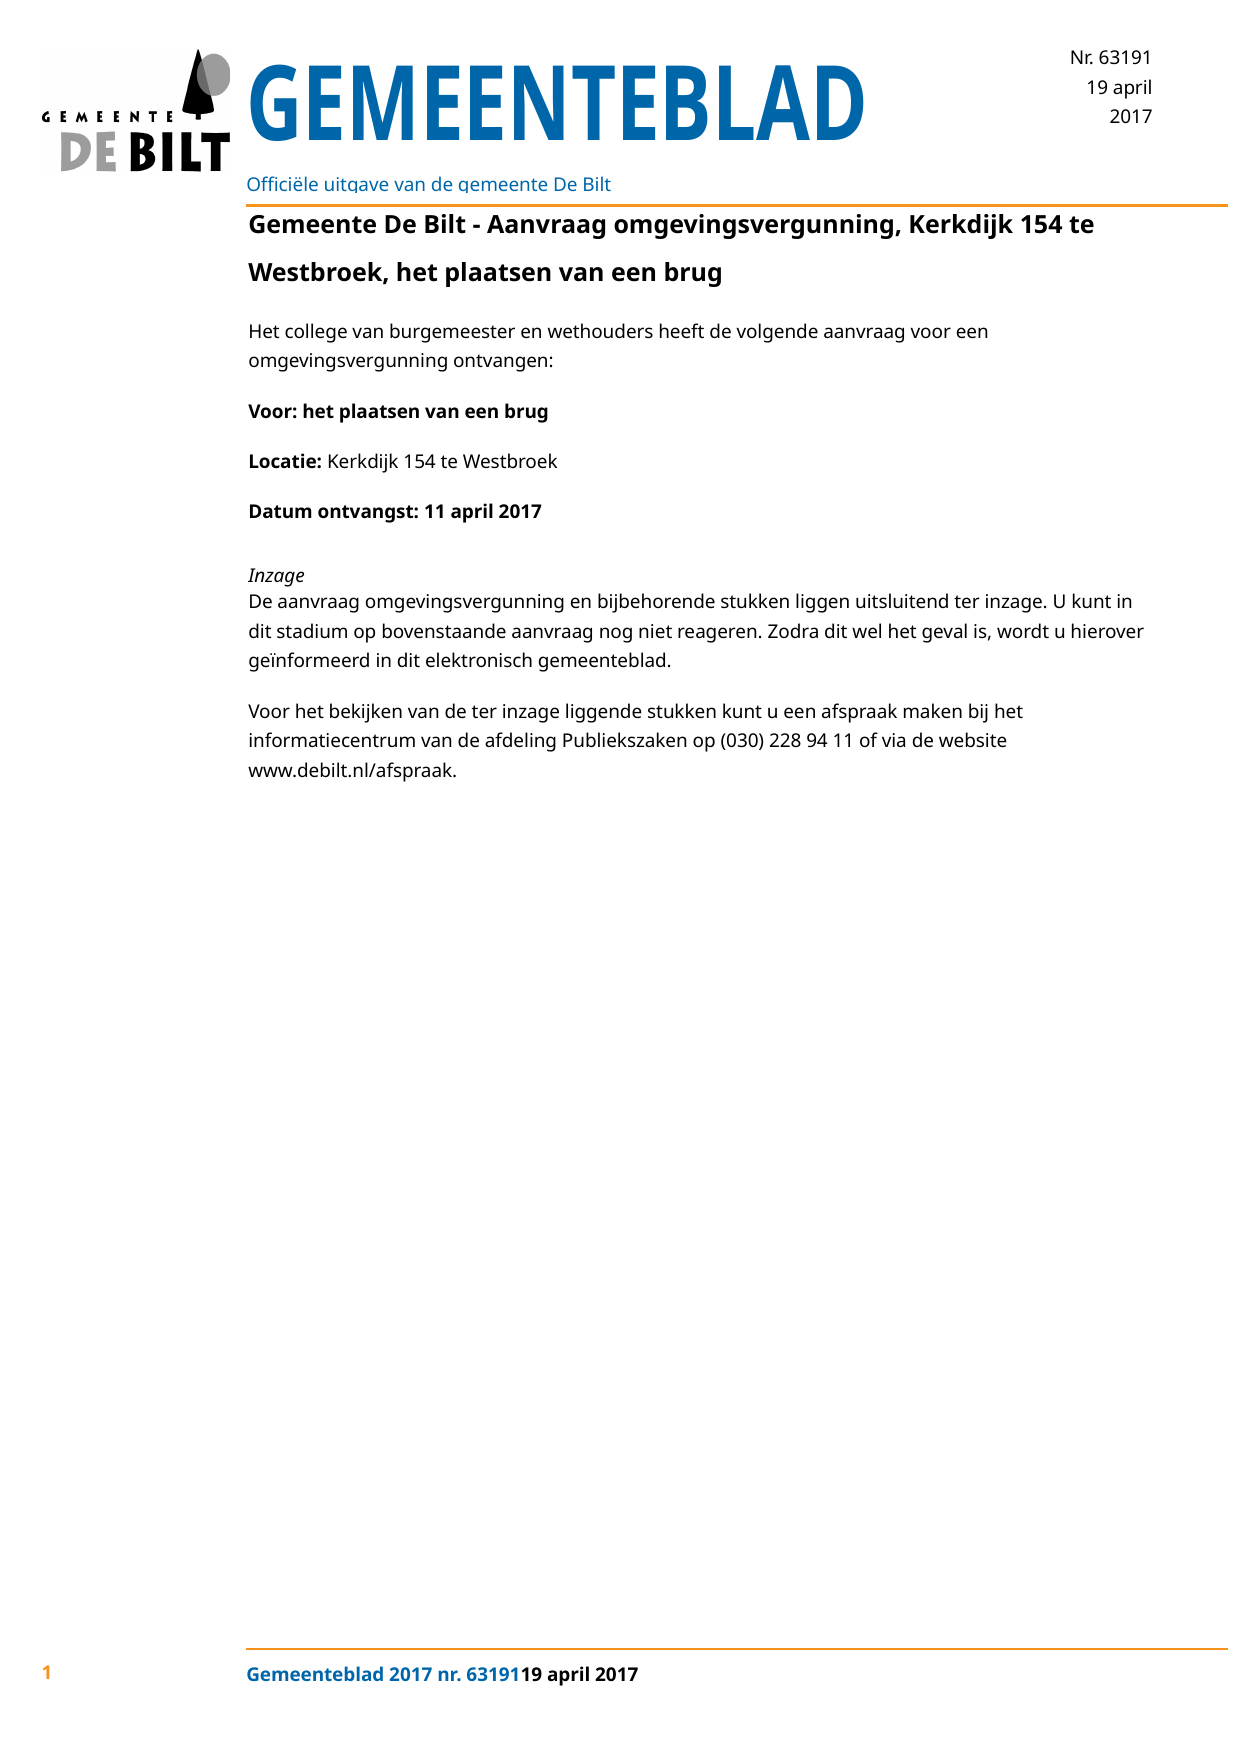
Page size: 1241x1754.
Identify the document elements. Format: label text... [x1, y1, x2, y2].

text Inzage [248, 563, 1152, 588]
text Locatie: Kerkdijk 154 te Westbroek [248, 448, 1152, 474]
text Het college van burgemeester en wethouders heeft de volgende aanvraag voor een omgevingsvergunning ontvangen: [248, 318, 1152, 373]
text Voor: het plaatsen van een brug [248, 398, 1152, 424]
text Datum ontvangst: 11 april 2017 [248, 499, 1152, 524]
text De aanvraag omgevingsvergunning en bijbehorende stukken liggen uitsluitend ter inzage. U kunt in dit stadium op bovenstaande aanvraag nog niet reageren. Zodra dit wel het geval is, wordt u hierover geïnformeerd in dit elektronisch gemeenteblad. [248, 588, 1152, 673]
text Voor het bekijken van de ter inzage liggende stukken kunt u een afspraak maken bij het informatiecentrum van de afdeling Publiekszaken op (030) 228 94 11 of via de website www.debilt.nl/afspraak. [248, 698, 1152, 783]
text Gemeente De Bilt - Aanvraag omgevingsvergunning, Kerkdijk 154 te Westbroek, het plaatsen van een brug [248, 207, 1152, 288]
picture [41, 47, 231, 172]
